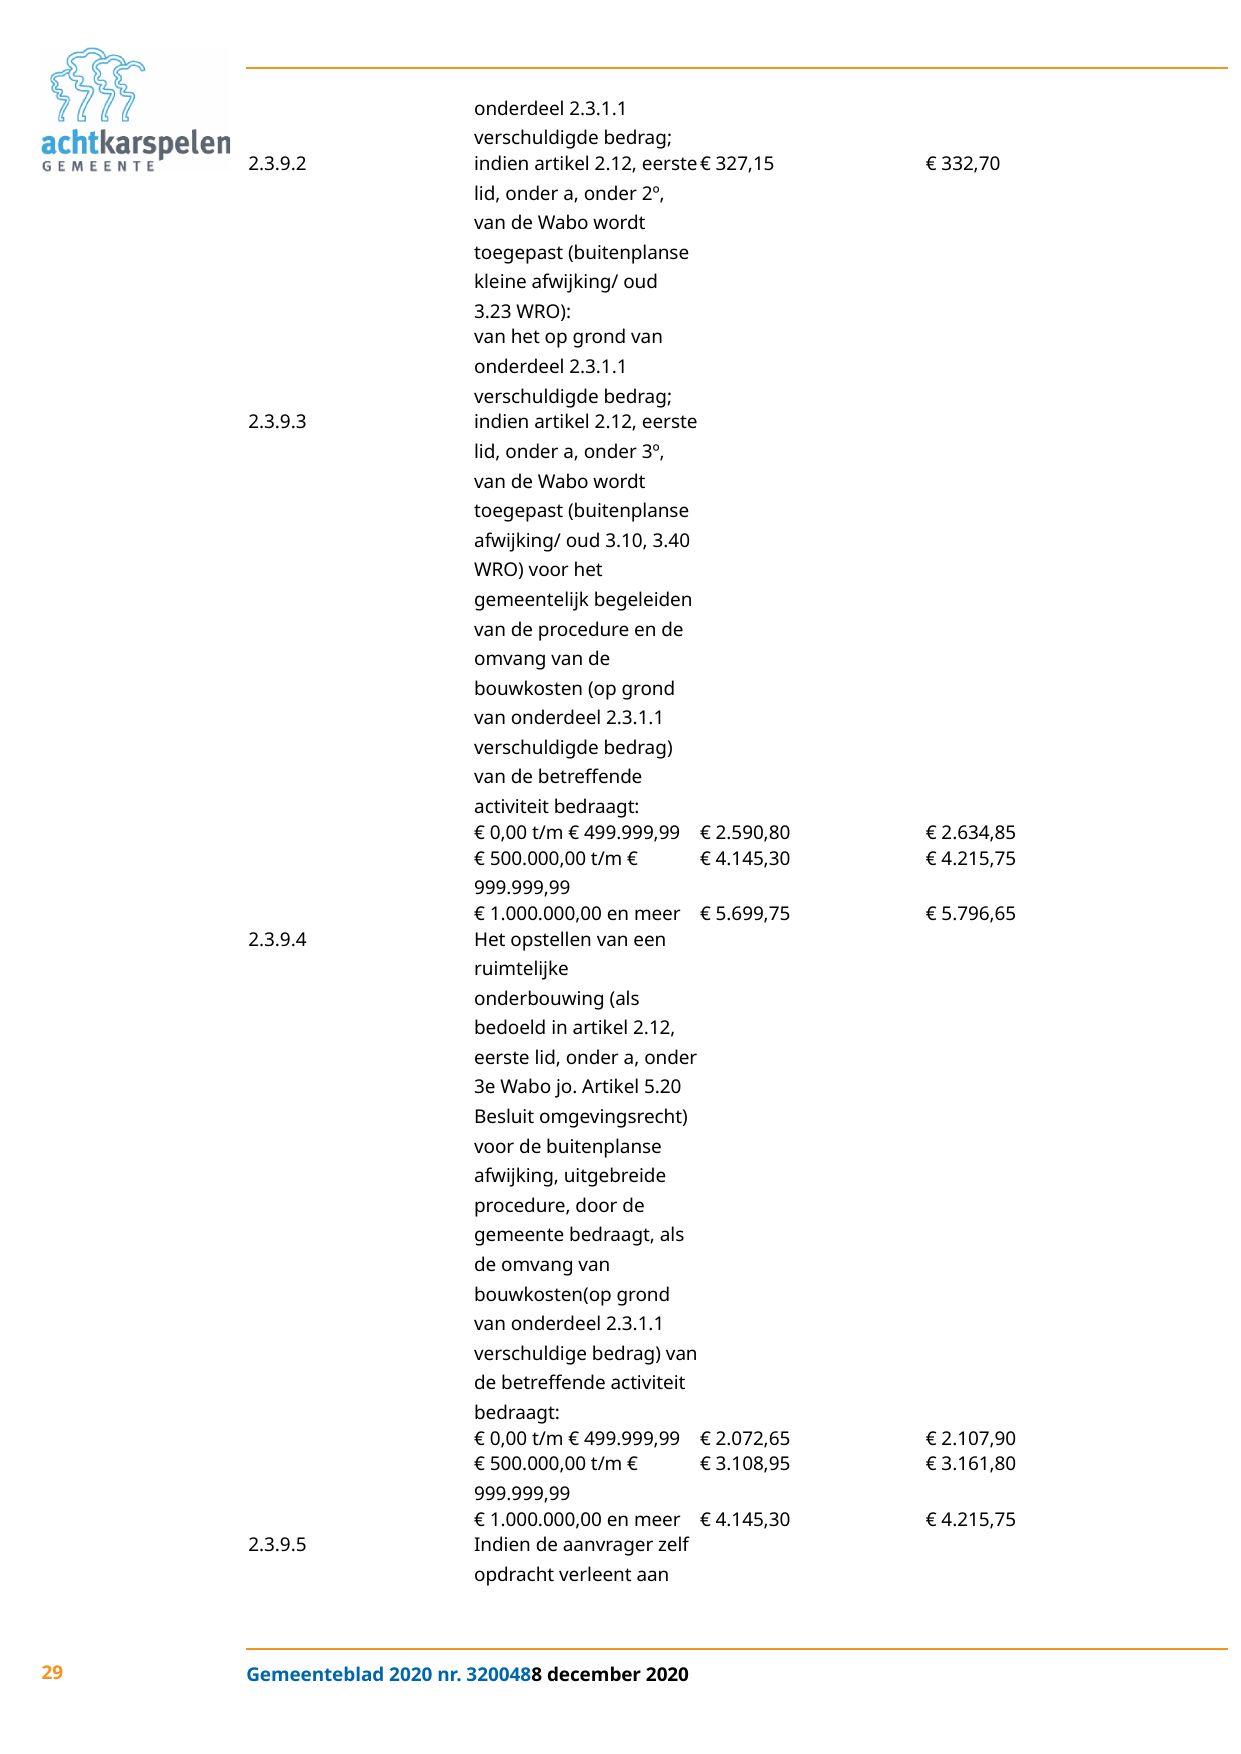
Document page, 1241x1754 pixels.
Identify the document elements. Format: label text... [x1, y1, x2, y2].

table_cell [248, 1451, 474, 1506]
table_cell € 1.000.000,00 en meer [474, 1506, 700, 1532]
table_cell € 5.796,65 [926, 900, 1152, 926]
table_cell € 2.107,90 [926, 1425, 1152, 1451]
table_cell [700, 926, 926, 1425]
table_cell indien artikel 2.12, eerste lid, onder a, onder 3º, van de Wabo wordt toegepast (buitenplanse afwijking/ oud 3.10, 3.40 WRO) voor het gemeentelijk begeleiden van de procedure en de omvang van de bouwkosten (op grond van onderdeel 2.3.1.1 verschuldigde bedrag) van de betreffende activiteit bedraagt: [474, 409, 700, 819]
table_cell € 2.590,80 [700, 819, 926, 845]
table_cell € 3.161,80 [926, 1451, 1152, 1506]
table_cell [700, 324, 926, 409]
table_cell 2.3.9.3 [248, 409, 474, 819]
table_cell € 4.215,75 [926, 1506, 1152, 1532]
table_cell [926, 409, 1152, 819]
table_cell € 4.145,30 [700, 1506, 926, 1532]
table_cell indien artikel 2.12, eerste lid, onder a, onder 2º, van de Wabo wordt toegepast (buitenplanse kleine afwijking/ oud 3.23 WRO): [474, 150, 700, 324]
table_cell € 5.699,75 [700, 900, 926, 926]
table_cell 2.3.9.2 [248, 150, 474, 324]
table_cell [248, 95, 474, 150]
table_cell [248, 1425, 474, 1451]
table_cell € 500.000,00 t/m € 999.999,99 [474, 845, 700, 900]
table_cell [248, 845, 474, 900]
table_cell Indien de aanvrager zelf opdracht verleent aan [474, 1532, 700, 1587]
table_cell € 4.215,75 [926, 845, 1152, 900]
table_cell [700, 409, 926, 819]
table_cell 2.3.9.5 [248, 1532, 474, 1587]
table_cell € 4.145,30 [700, 845, 926, 900]
table_cell [926, 1532, 1152, 1587]
table_cell € 500.000,00 t/m € 999.999,99 [474, 1451, 700, 1506]
table_cell € 3.108,95 [700, 1451, 926, 1506]
table_cell € 0,00 t/m € 499.999,99 [474, 819, 700, 845]
table_cell [248, 1506, 474, 1532]
table_cell € 1.000.000,00 en meer [474, 900, 700, 926]
table_cell [248, 900, 474, 926]
table_cell € 327,15 [700, 150, 926, 324]
table_cell [700, 95, 926, 150]
table_cell [248, 324, 474, 409]
table_cell Het opstellen van een ruimtelijke onderbouwing (als bedoeld in artikel 2.12, eerste lid, onder a, onder 3e Wabo jo. Artikel 5.20 Besluit omgevingsrecht) voor de buitenplanse afwijking, uitgebreide procedure, door de gemeente bedraagt, als de omvang van bouwkosten(op grond van onderdeel 2.3.1.1 verschuldige bedrag) van de betreffende activiteit bedraagt: [474, 926, 700, 1425]
table_cell [926, 926, 1152, 1425]
table_cell € 2.634,85 [926, 819, 1152, 845]
table_cell € 2.072,65 [700, 1425, 926, 1451]
table_cell [926, 95, 1152, 150]
table_cell onderdeel 2.3.1.1 verschuldigde bedrag; [474, 95, 700, 150]
table_cell 2.3.9.4 [248, 926, 474, 1425]
table_cell [248, 819, 474, 845]
table_cell € 0,00 t/m € 499.999,99 [474, 1425, 700, 1451]
table_cell van het op grond van onderdeel 2.3.1.1 verschuldigde bedrag; [474, 324, 700, 409]
picture [41, 47, 231, 172]
table_cell € 332,70 [926, 150, 1152, 324]
table_cell [700, 1532, 926, 1587]
table_cell [926, 324, 1152, 409]
